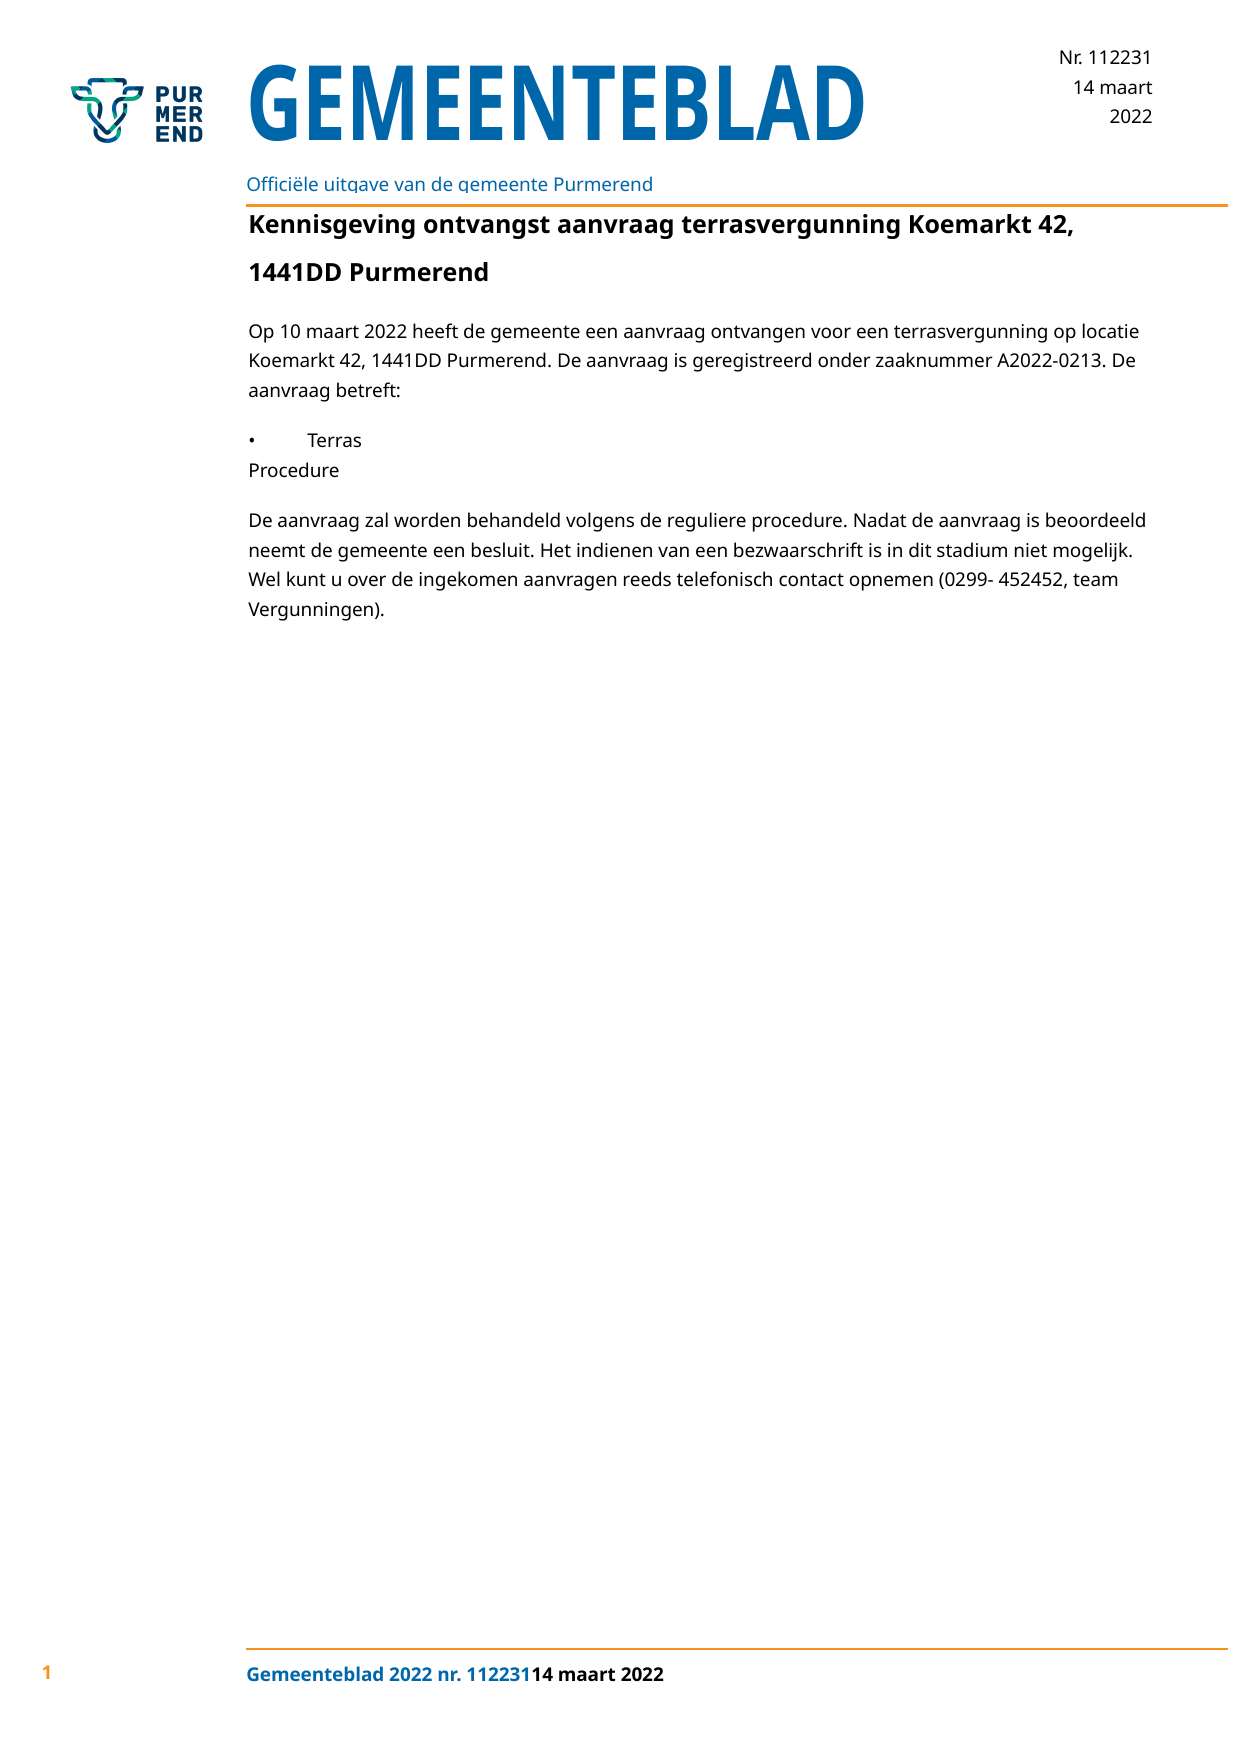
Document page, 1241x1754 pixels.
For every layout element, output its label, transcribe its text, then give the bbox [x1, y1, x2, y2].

text Op 10 maart 2022 heeft de gemeente een aanvraag ontvangen voor een terrasvergunning op locatie Koemarkt 42, 1441DD Purmerend. De aanvraag is geregistreerd onder zaaknummer A2022-0213. De aanvraag betreft: [248, 318, 1152, 403]
text Procedure [248, 457, 1152, 483]
text Kennisgeving ontvangst aanvraag terrasvergunning Koemarkt 42, 1441DD Purmerend [248, 207, 1152, 288]
picture [41, 47, 231, 172]
list Terras [248, 427, 1152, 453]
text De aanvraag zal worden behandeld volgens de reguliere procedure. Nadat de aanvraag is beoordeeld neemt de gemeente een besluit. Het indienen van een bezwaarschrift is in dit stadium niet mogelijk. Wel kunt u over de ingekomen aanvragen reeds telefonisch contact opnemen (0299- 452452, team Vergunningen). [248, 507, 1152, 622]
